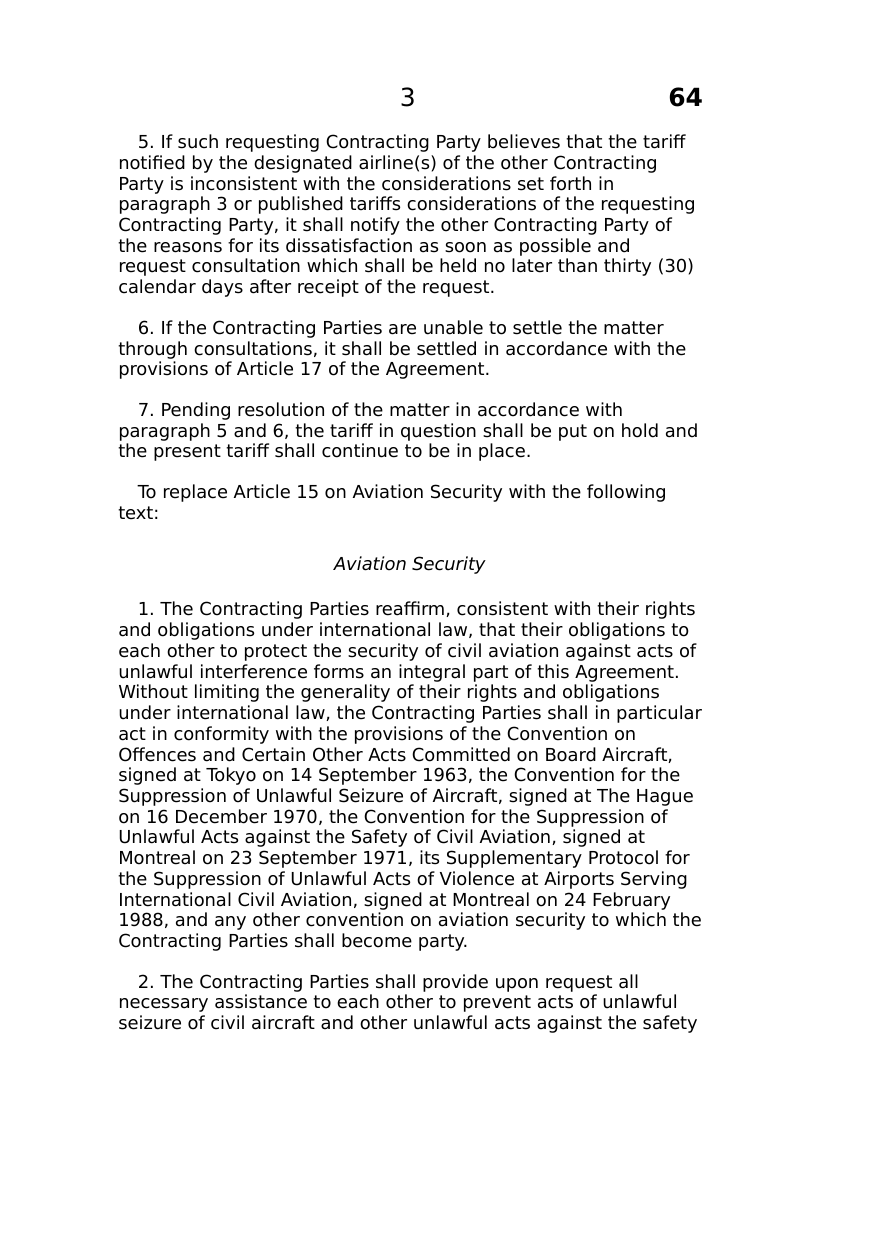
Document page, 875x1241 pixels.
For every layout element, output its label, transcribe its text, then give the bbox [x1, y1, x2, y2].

text 1. The Contracting Parties reaffirm, consistent with their rights and obligations under international law, that their obligations to each other to protect the security of civil aviation against acts of unlawful interference forms an integral part of this Agreement. Without limiting the generality of their rights and obligations under international law, the Contracting Parties shall in particular act in conformity with the provisions of the Convention on Offences and Certain Other Acts Committed on Board Aircraft, signed at Tokyo on 14 September 1963, the Convention for the Suppression of Unlawful Seizure of Aircraft, signed at The Hague on 16 December 1970, the Convention for the Suppression of Unlawful Acts against the Safety of Civil Aviation, signed at Montreal on 23 September 1971, its Supplementary Protocol for the Suppression of Unlawful Acts of Violence at Airports Serving International Civil Aviation, signed at Montreal on 24 February 1988, and any other convention on aviation security to which the Contracting Parties shall become party. [118, 599, 703, 952]
text 5. If such requesting Contracting Party believes that the tariff notified by the designated airline(s) of the other Contracting Party is inconsistent with the considerations set forth in paragraph 3 or published tariffs considerations of the requesting Contracting Party, it shall notify the other Contracting Party of the reasons for its dissatisfaction as soon as possible and request consultation which shall be held no later than thirty (30) calendar days after receipt of the request. [118, 132, 703, 298]
text 6. If the Contracting Parties are unable to settle the matter through consultations, it shall be settled in accordance with the provisions of Article 17 of the Agreement. [118, 318, 703, 380]
subtitle Aviation Security [118, 553, 703, 574]
text To replace Article 15 on Aviation Security with the following text: [118, 482, 703, 523]
text 7. Pending resolution of the matter in accordance with paragraph 5 and 6, the tariff in question shall be put on hold and the present tariff shall continue to be in place. [118, 400, 703, 462]
text 2. The Contracting Parties shall provide upon request all necessary assistance to each other to prevent acts of unlawful seizure of civil aircraft and other unlawful acts against the safety [118, 972, 703, 1034]
